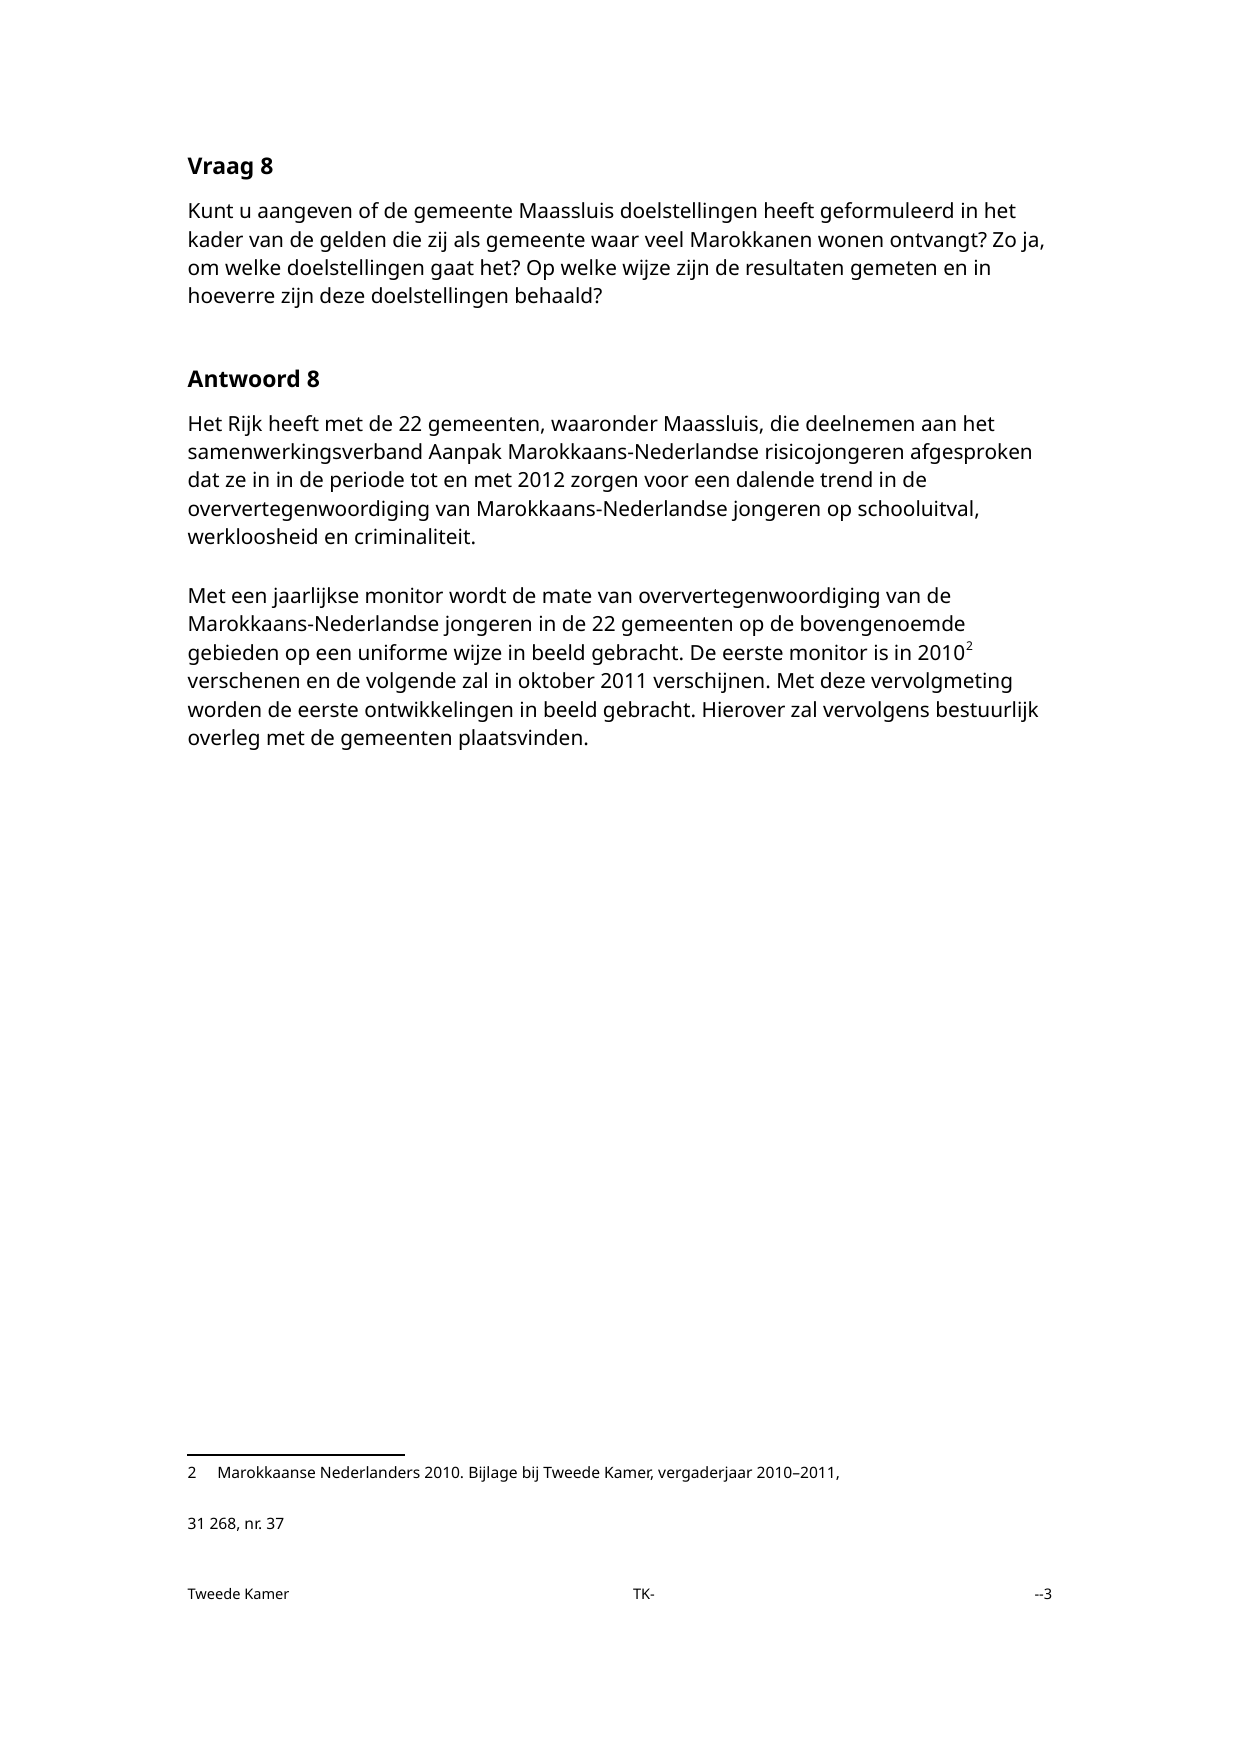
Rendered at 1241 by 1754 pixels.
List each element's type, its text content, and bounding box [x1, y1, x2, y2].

text Met een jaarlijkse monitor wordt de mate van oververtegenwoordiging van de Marokkaans-Nederlandse jongeren in de 22 gemeenten op de bovengenoemde gebieden op een uniforme wijze in beeld gebracht. De eerste monitor is in 2010 verschenen en de volgende zal in oktober 2011 verschijnen. Met deze vervolgmeting worden de eerste ontwikkelingen in beeld gebracht. Hierover zal vervolgens bestuurlijk overleg met de gemeenten plaatsvinden. [187, 581, 1053, 752]
text Kunt u aangeven of de gemeente Maassluis doelstellingen heeft geformuleerd in het kader van de gelden die zij als gemeente waar veel Marokkanen wonen ontvangt? Zo ja, om welke doelstellingen gaat het? Op welke wijze zijn de resultaten gemeten en in hoeverre zijn deze doelstellingen behaald? [187, 196, 1053, 310]
subtitle Antwoord 8 [187, 362, 1053, 394]
text 31 268, nr. 37 [187, 1506, 1053, 1534]
text Marokkaanse Nederlanders 2010. Bijlage bij Tweede Kamer, vergaderjaar 2010–2011, [187, 1447, 1053, 1476]
subtitle Vraag 8 [187, 150, 1053, 181]
text Het Rijk heeft met de 22 gemeenten, waaronder Maassluis, die deelnemen aan het samenwerkingsverband Aanpak Marokkaans-Nederlandse risicojongeren afgesproken dat ze in in de periode tot en met 2012 zorgen voor een dalende trend in de oververtegenwoordiging van Marokkaans-Nederlandse jongeren op schooluitval, werkloosheid en criminaliteit. [187, 409, 1053, 551]
